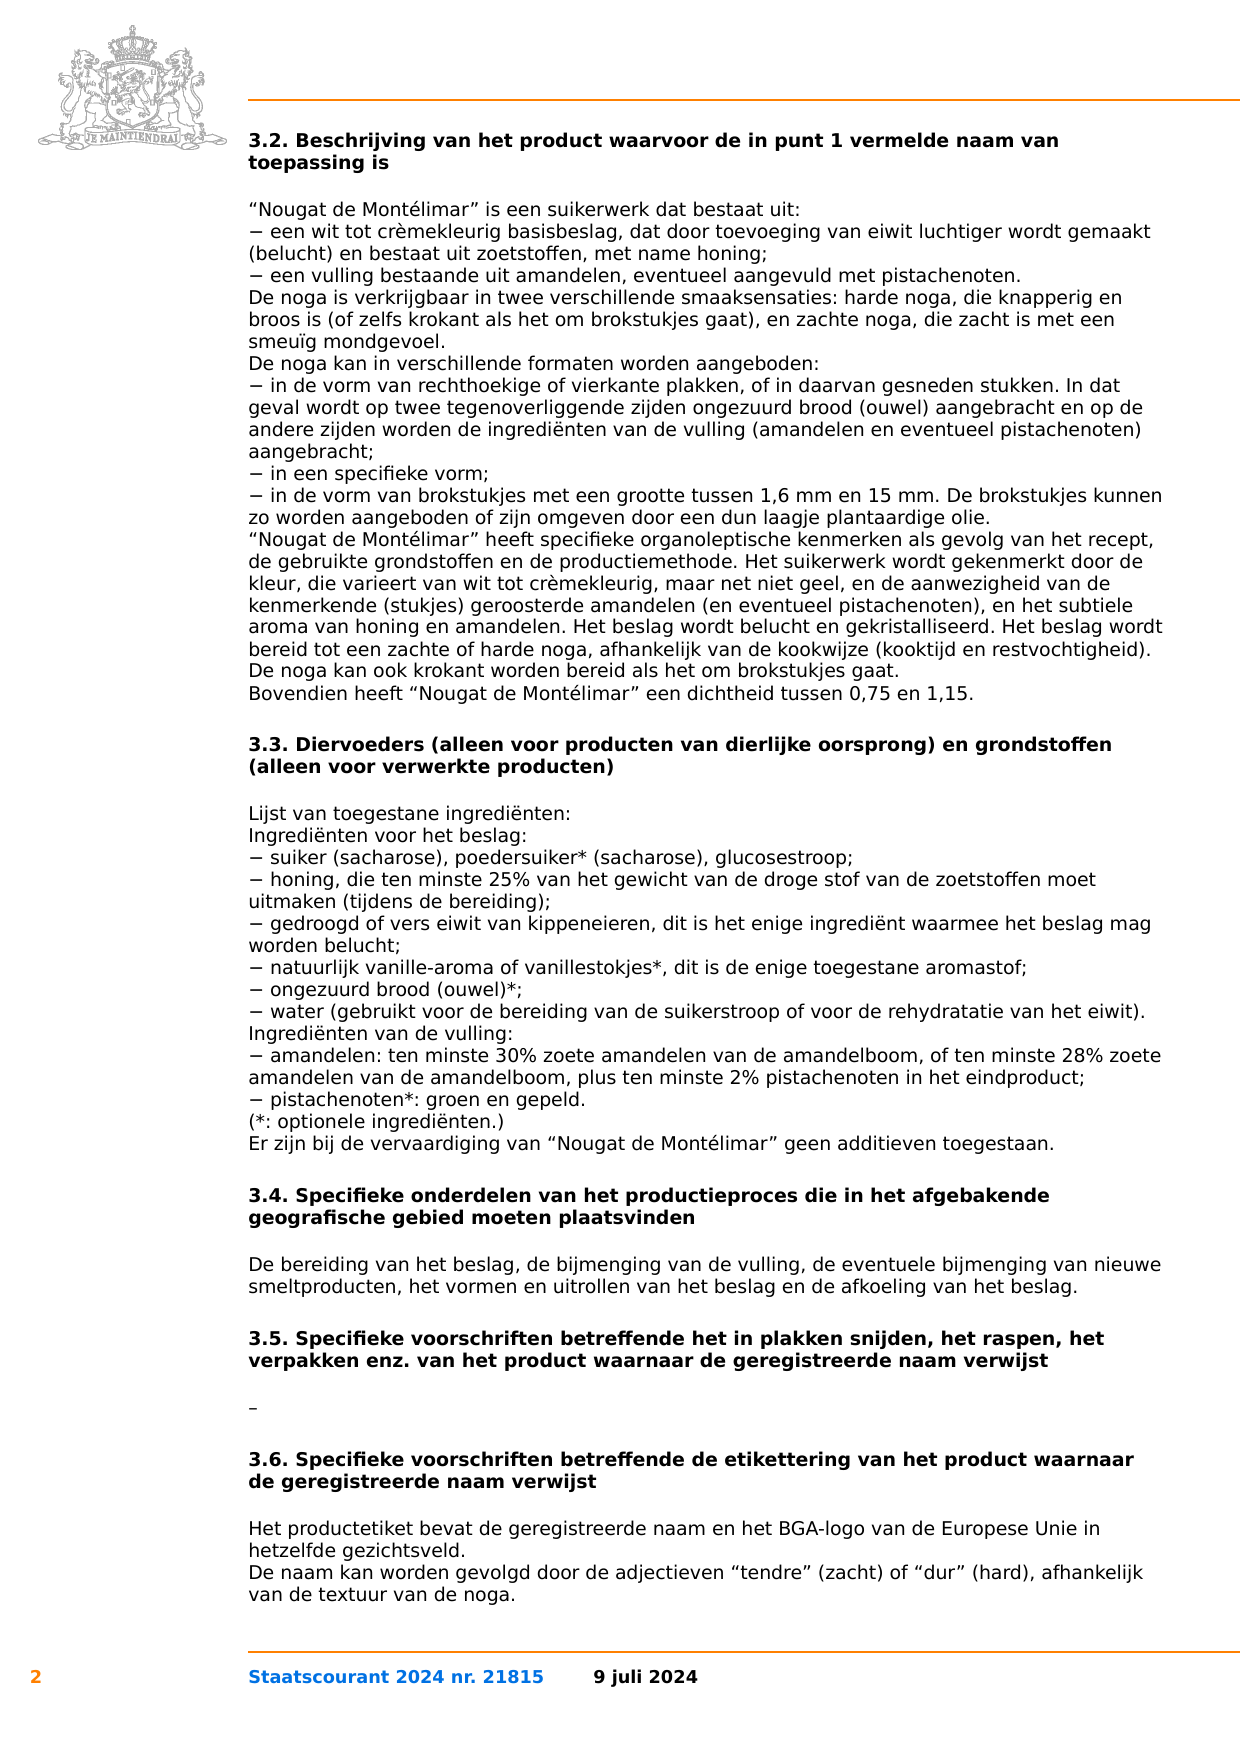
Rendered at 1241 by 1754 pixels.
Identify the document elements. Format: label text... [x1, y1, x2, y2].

text Bovendien heeft “Nougat de Montélimar” een dichtheid tussen 0,75 en 1,15. [248, 682, 1163, 704]
text − pistachenoten*: groen en gepeld. [248, 1089, 1163, 1111]
subtitle 3.6. Specifieke voorschriften betreffende de etikettering van het product waarnaar de geregistreerde naam verwijst [248, 1449, 1163, 1493]
text De noga kan in verschillende formaten worden aangeboden: [248, 353, 1163, 375]
text Het productetiket bevat de geregistreerde naam en het BGA-logo van de Europese Unie in hetzelfde gezichtsveld. [248, 1518, 1163, 1562]
text − gedroogd of vers eiwit van kippeneieren, dit is het enige ingrediënt waarmee het beslag mag worden belucht; [248, 913, 1163, 957]
text “Nougat de Montélimar” heeft specifieke organoleptische kenmerken als gevolg van het recept, de gebruikte grondstoffen en de productiemethode. Het suikerwerk wordt gekenmerkt door de kleur, die varieert van wit tot crèmekleurig, maar net niet geel, en de aanwezigheid van de kenmerkende (stukjes) geroosterde amandelen (en eventueel pistachenoten), en het subtiele aroma van honing en amandelen. Het beslag wordt belucht en gekristalliseerd. Het beslag wordt bereid tot een zachte of harde noga, afhankelijk van de kookwijze (kooktijd en restvochtigheid). De noga kan ook krokant worden bereid als het om brokstukjes gaat. [248, 528, 1163, 682]
text − een vulling bestaande uit amandelen, eventueel aangevuld met pistachenoten. [248, 265, 1163, 287]
text (*: optionele ingrediënten.) [248, 1111, 1163, 1133]
text Ingrediënten voor het beslag: [248, 825, 1163, 847]
text − natuurlijk vanille-aroma of vanillestokjes*, dit is de enige toegestane aromastof; [248, 957, 1163, 979]
text Er zijn bij de vervaardiging van “Nougat de Montélimar” geen additieven toegestaan. [248, 1133, 1163, 1155]
subtitle 3.3. Diervoeders (alleen voor producten van dierlijke oorsprong) en grondstoffen (alleen voor verwerkte producten) [248, 734, 1163, 778]
text − in een specifieke vorm; [248, 463, 1163, 484]
text − amandelen: ten minste 30% zoete amandelen van de amandelboom, of ten minste 28% zoete amandelen van de amandelboom, plus ten minste 2% pistachenoten in het eindproduct; [248, 1045, 1163, 1089]
text Lijst van toegestane ingrediënten: [248, 803, 1163, 825]
subtitle 3.2. Beschrijving van het product waarvoor de in punt 1 vermelde naam van toepassing is [248, 130, 1163, 174]
picture [38, 25, 227, 150]
text − een wit tot crèmekleurig basisbeslag, dat door toevoeging van eiwit luchtiger wordt gemaakt (belucht) en bestaat uit zoetstoffen, met name honing; [248, 221, 1163, 265]
text “Nougat de Montélimar” is een suikerwerk dat bestaat uit: [248, 199, 1163, 221]
text − in de vorm van brokstukjes met een grootte tussen 1,6 mm en 15 mm. De brokstukjes kunnen zo worden aangeboden of zijn omgeven door een dun laagje plantaardige olie. [248, 484, 1163, 528]
subtitle 3.4. Specifieke onderdelen van het productieproces die in het afgebakende geografische gebied moeten plaatsvinden [248, 1185, 1163, 1229]
text − ongezuurd brood (ouwel)*; [248, 979, 1163, 1001]
text – [248, 1397, 1163, 1419]
subtitle 3.5. Specifieke voorschriften betreffende het in plakken snijden, het raspen, het verpakken enz. van het product waarnaar de geregistreerde naam verwijst [248, 1328, 1163, 1372]
text − suiker (sacharose), poedersuiker* (sacharose), glucosestroop; [248, 847, 1163, 869]
text − in de vorm van rechthoekige of vierkante plakken, of in daarvan gesneden stukken. In dat geval wordt op twee tegenoverliggende zijden ongezuurd brood (ouwel) aangebracht en op de andere zijden worden de ingrediënten van de vulling (amandelen en eventueel pistachenoten) aangebracht; [248, 375, 1163, 463]
text De noga is verkrijgbaar in twee verschillende smaaksensaties: harde noga, die knapperig en broos is (of zelfs krokant als het om brokstukjes gaat), en zachte noga, die zacht is met een smeuïg mondgevoel. [248, 287, 1163, 353]
text De naam kan worden gevolgd door de adjectieven “tendre” (zacht) of “dur” (hard), afhankelijk van de textuur van de noga. [248, 1562, 1163, 1606]
text − honing, die ten minste 25% van het gewicht van de droge stof van de zoetstoffen moet uitmaken (tijdens de bereiding); [248, 869, 1163, 913]
text Ingrediënten van de vulling: [248, 1023, 1163, 1045]
text − water (gebruikt voor de bereiding van de suikerstroop of voor de rehydratatie van het eiwit). [248, 1001, 1163, 1023]
text De bereiding van het beslag, de bijmenging van de vulling, de eventuele bijmenging van nieuwe smeltproducten, het vormen en uitrollen van het beslag en de afkoeling van het beslag. [248, 1254, 1163, 1298]
